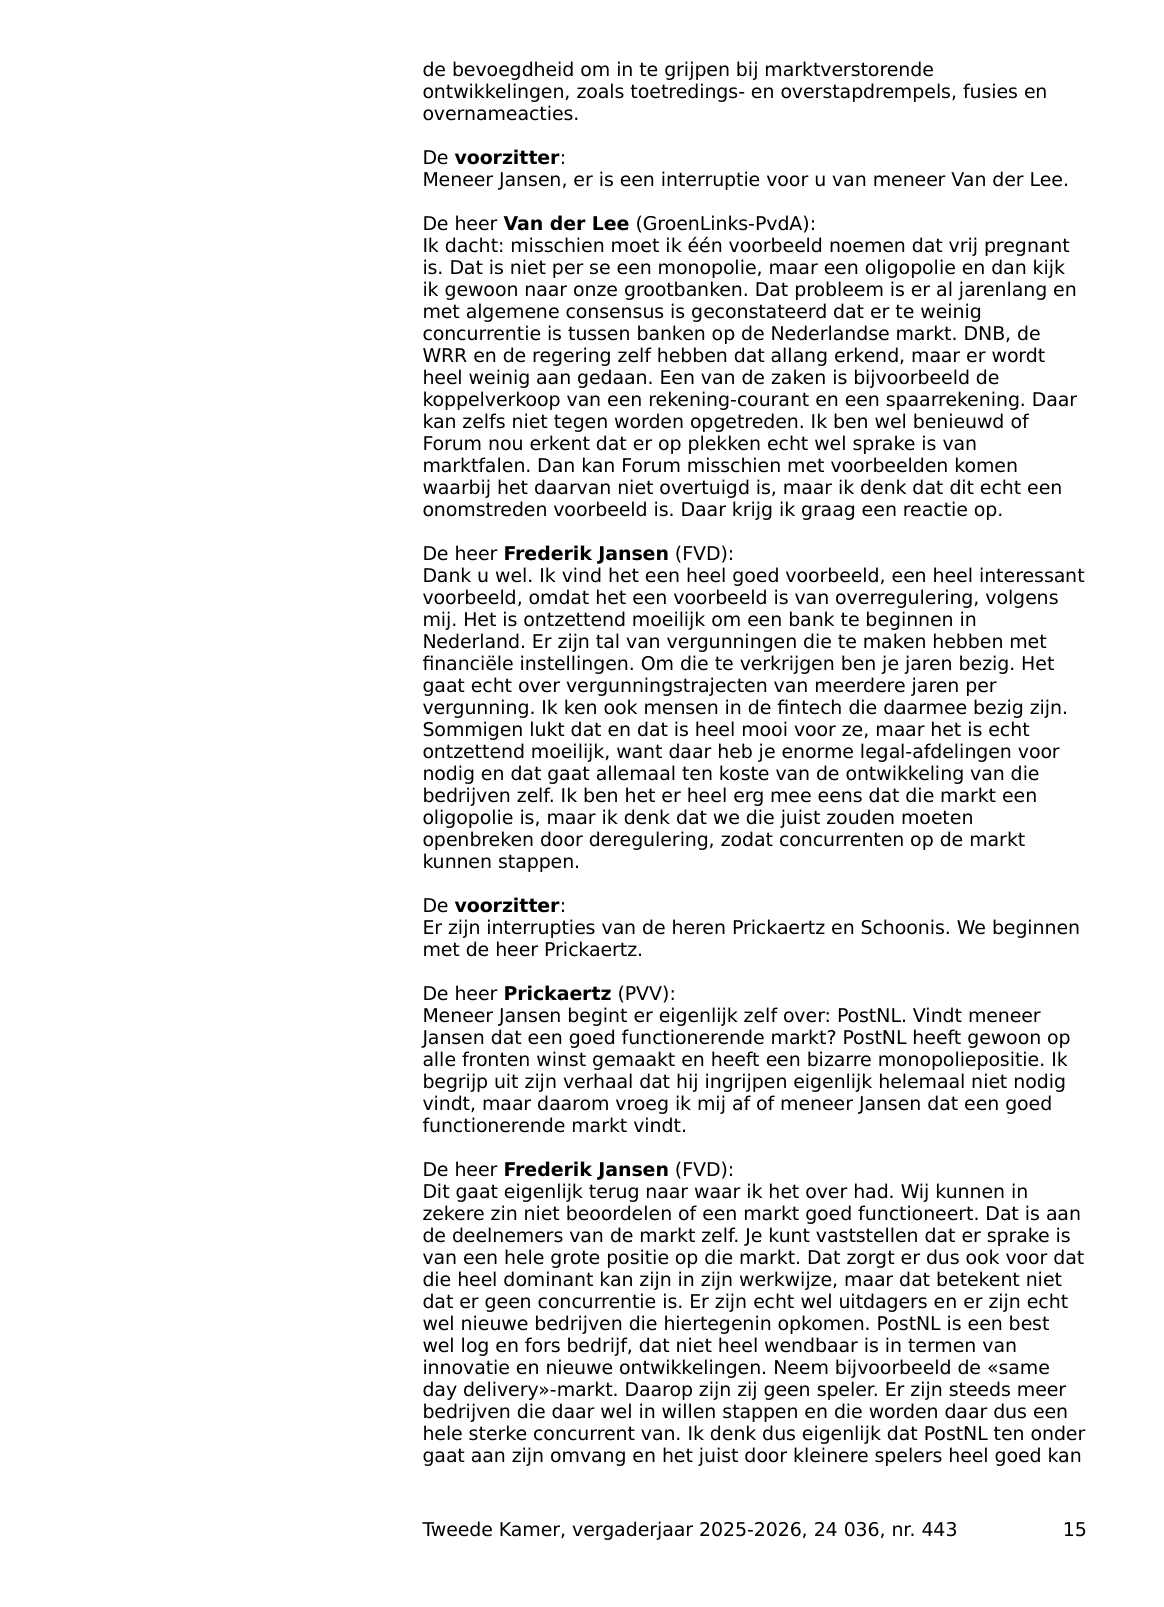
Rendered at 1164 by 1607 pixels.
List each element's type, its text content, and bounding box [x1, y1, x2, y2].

text Dank u wel. Ik vind het een heel goed voorbeeld, een heel interessant voorbeeld, omdat het een voorbeeld is van overregulering, volgens mij. Het is ontzettend moeilijk om een bank te beginnen in Nederland. Er zijn tal van vergunningen die te maken hebben met financiële instellingen. Om die te verkrijgen ben je jaren bezig. Het gaat echt over vergunningstrajecten van meerdere jaren per vergunning. Ik ken ook mensen in de fintech die daarmee bezig zijn. Sommigen lukt dat en dat is heel mooi voor ze, maar het is echt ontzettend moeilijk, want daar heb je enorme legal-afdelingen voor nodig en dat gaat allemaal ten koste van de ontwikkeling van die bedrijven zelf. Ik ben het er heel erg mee eens dat die markt een oligopolie is, maar ik denk dat we die juist zouden moeten openbreken door deregulering, zodat concurrenten op de markt kunnen stappen. [422, 565, 1087, 873]
text De heer Frederik Jansen (FVD): [422, 543, 1087, 565]
text De heer Prickaertz (PVV): [422, 983, 1087, 1005]
text De heer Van der Lee (GroenLinks-PvdA): [422, 213, 1087, 235]
text Ik dacht: misschien moet ik één voorbeeld noemen dat vrij pregnant is. Dat is niet per se een monopolie, maar een oligopolie en dan kijk ik gewoon naar onze grootbanken. Dat probleem is er al jarenlang en met algemene consensus is geconstateerd dat er te weinig concurrentie is tussen banken op de Nederlandse markt. DNB, de WRR en de regering zelf hebben dat allang erkend, maar er wordt heel weinig aan gedaan. Een van de zaken is bijvoorbeeld de koppelverkoop van een rekening-courant en een spaarrekening. Daar kan zelfs niet tegen worden opgetreden. Ik ben wel benieuwd of Forum nou erkent dat er op plekken echt wel sprake is van marktfalen. Dan kan Forum misschien met voorbeelden komen waarbij het daarvan niet overtuigd is, maar ik denk dat dit echt een onomstreden voorbeeld is. Daar krijg ik graag een reactie op. [422, 235, 1087, 521]
text Meneer Jansen begint er eigenlijk zelf over: PostNL. Vindt meneer Jansen dat een goed functionerende markt? PostNL heeft gewoon op alle fronten winst gemaakt en heeft een bizarre monopoliepositie. Ik begrijp uit zijn verhaal dat hij ingrijpen eigenlijk helemaal niet nodig vindt, maar daarom vroeg ik mij af of meneer Jansen dat een goed functionerende markt vindt. [422, 1005, 1087, 1137]
text Er zijn interrupties van de heren Prickaertz en Schoonis. We beginnen met de heer Prickaertz. [422, 917, 1087, 961]
text De voorzitter: [422, 895, 1087, 917]
text De voorzitter: [422, 147, 1087, 169]
text Dit gaat eigenlijk terug naar waar ik het over had. Wij kunnen in zekere zin niet beoordelen of een markt goed functioneert. Dat is aan de deelnemers van de markt zelf. Je kunt vaststellen dat er sprake is van een hele grote positie op die markt. Dat zorgt er dus ook voor dat die heel dominant kan zijn in zijn werkwijze, maar dat betekent niet dat er geen concurrentie is. Er zijn echt wel uitdagers en er zijn echt wel nieuwe bedrijven die hiertegenin opkomen. PostNL is een best wel log en fors bedrijf, dat niet heel wendbaar is in termen van innovatie en nieuwe ontwikkelingen. Neem bijvoorbeeld de «same day delivery»-markt. Daarop zijn zij geen speler. Er zijn steeds meer bedrijven die daar wel in willen stappen en die worden daar dus een hele sterke concurrent van. Ik denk dus eigenlijk dat PostNL ten onder gaat aan zijn omvang en het juist door kleinere spelers heel goed kan [422, 1181, 1087, 1467]
text de bevoegdheid om in te grijpen bij marktverstorende ontwikkelingen, zoals toetredings- en overstapdrempels, fusies en overnameacties. [422, 59, 1087, 125]
text Meneer Jansen, er is een interruptie voor u van meneer Van der Lee. [422, 169, 1087, 191]
text De heer Frederik Jansen (FVD): [422, 1159, 1087, 1181]
